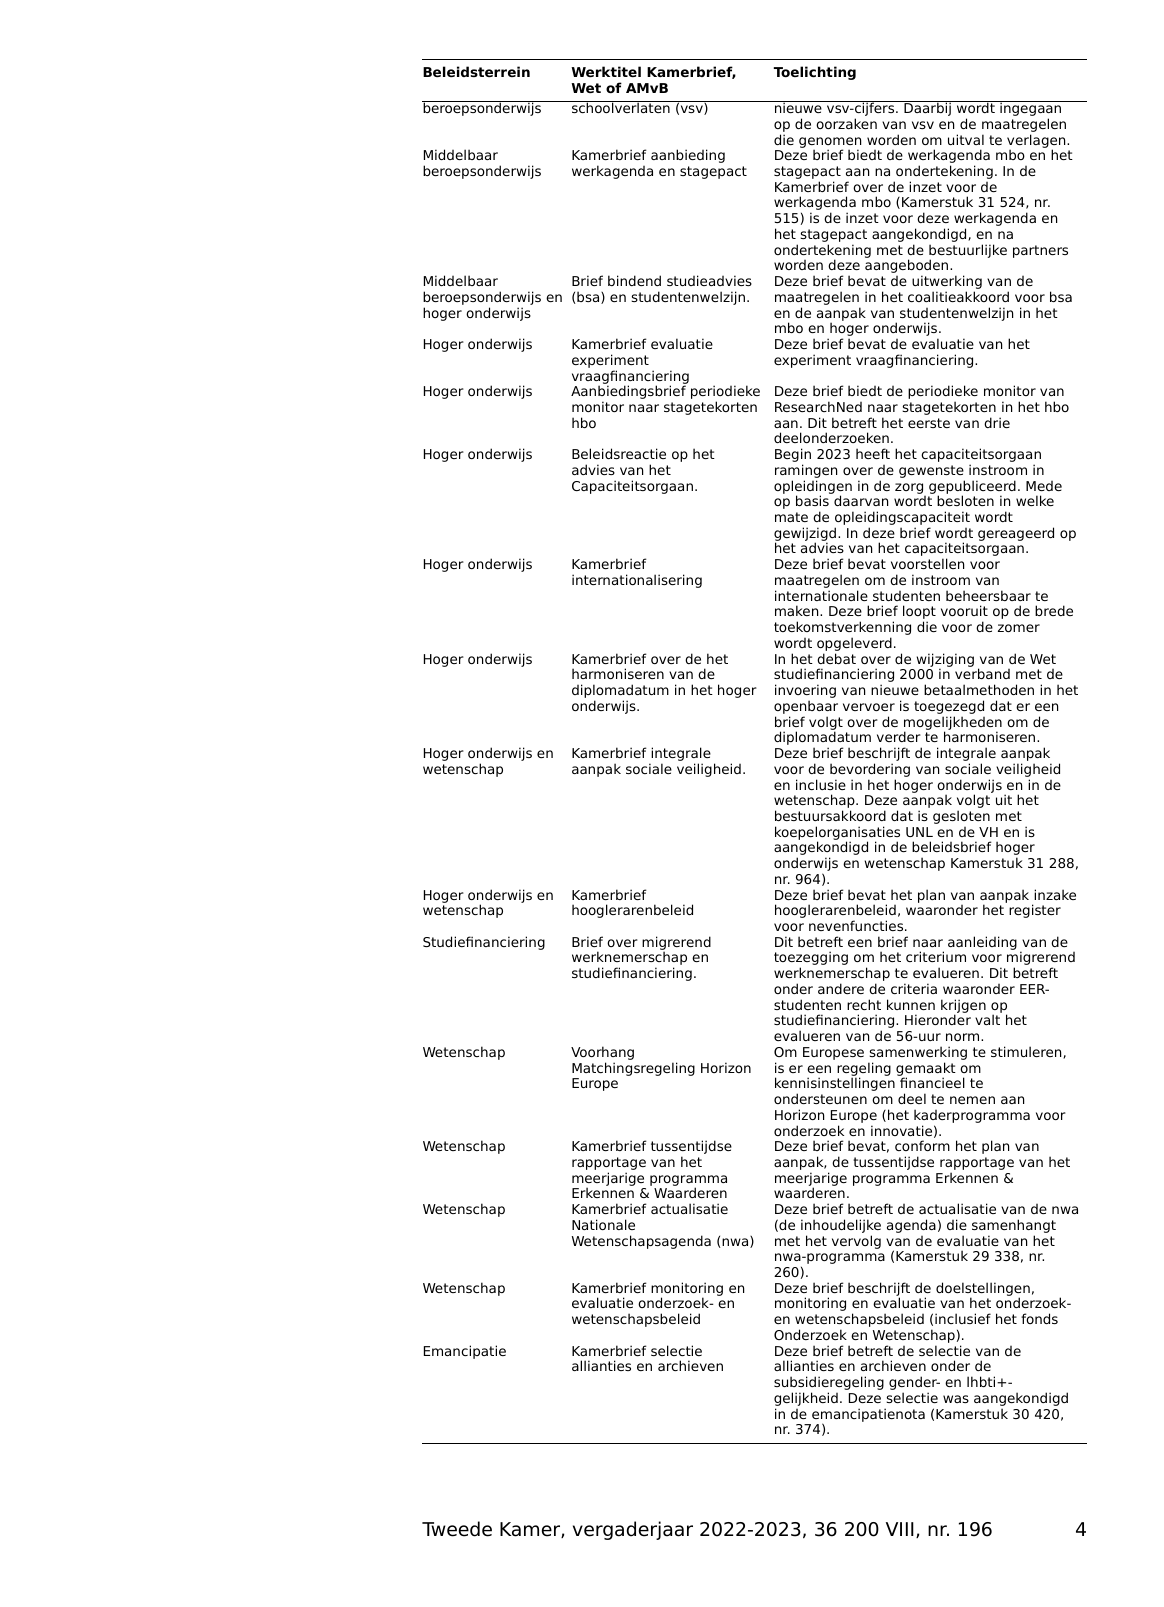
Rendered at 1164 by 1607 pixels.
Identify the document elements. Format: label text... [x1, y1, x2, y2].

table_cell Studiefinanciering [422, 935, 565, 1045]
table_cell Deze brief bevat voorstellen voor maatregelen om de instroom van internationale studenten beheersbaar te maken. Deze brief loopt vooruit op de brede toekomstverkenning die voor de zomer wordt opgeleverd. [768, 557, 1087, 651]
table_cell Brief bindend studieadvies (bsa) en studentenwelzijn. [565, 274, 768, 337]
table_cell Hoger onderwijs [422, 557, 565, 651]
table_cell Wetenschap [422, 1045, 565, 1139]
table_cell Middelbaar beroepsonderwijs en hoger onderwijs [422, 274, 565, 337]
table_cell Wetenschap [422, 1202, 565, 1281]
table_cell Voorhang Matchingsregeling Horizon Europe [565, 1045, 768, 1139]
table_cell Kamerbrief monitoring en evaluatie onderzoek- en wetenschapsbeleid [565, 1281, 768, 1343]
table_cell Hoger onderwijs en wetenschap [422, 888, 565, 934]
table_cell Deze brief biedt de werkagenda mbo en het stagepact aan na ondertekening. In de Kamerbrief over de inzet voor de werkagenda mbo (Kamerstuk 31 524, nr. 515) is de inzet voor deze werkagenda en het stagepact aangekondigd, en na ondertekening met de bestuurlijke partners worden deze aangeboden. [768, 148, 1087, 274]
table_cell Deze brief beschrijft de doelstellingen, monitoring en evaluatie van het onderzoek- en wetenschapsbeleid (inclusief het fonds Onderzoek en Wetenschap). [768, 1281, 1087, 1343]
table_cell Kamerbrief actualisatie Nationale Wetenschapsagenda (nwa) [565, 1202, 768, 1281]
table_cell Kamerbrief selectie allianties en archieven [565, 1344, 768, 1443]
table_cell Kamerbrief tussentijdse rapportage van het meerjarige programma Erkennen & Waarderen [565, 1139, 768, 1202]
table_cell Hoger onderwijs en wetenschap [422, 746, 565, 887]
table_cell Wetenschap [422, 1139, 565, 1202]
table_cell Hoger onderwijs [422, 651, 565, 746]
table_cell Beleidsreactie op het advies van het Capaciteitsorgaan. [565, 447, 768, 557]
table_cell Deze brief bevat het plan van aanpak inzake hooglerarenbeleid, waaronder het register voor nevenfuncties. [768, 888, 1087, 934]
table_cell Deze brief betreft de actualisatie van de nwa (de inhoudelijke agenda) die samenhangt met het vervolg van de evaluatie van het nwa-programma (Kamerstuk 29 338, nr. 260). [768, 1202, 1087, 1281]
table_cell Deze brief biedt de periodieke monitor van ResearchNed naar stagetekorten in het hbo aan. Dit betreft het eerste van drie deelonderzoeken. [768, 384, 1087, 447]
table_cell Hoger onderwijs [422, 337, 565, 384]
table_cell Aanbiedingsbrief periodieke monitor naar stagetekorten hbo [565, 384, 768, 447]
table_cell Deze brief beschrijft de integrale aanpak voor de bevordering van sociale veiligheid en inclusie in het hoger onderwijs en in de wetenschap. Deze aanpak volgt uit het bestuursakkoord dat is gesloten met koepelorganisaties UNL en de VH en is aangekondigd in de beleidsbrief hoger onderwijs en wetenschap Kamerstuk 31 288, nr. 964). [768, 746, 1087, 887]
table_cell Kamerbrief aanbieding werkagenda en stagepact [565, 148, 768, 274]
table_cell Hoger onderwijs [422, 384, 565, 447]
table_cell nieuwe vsv-cijfers. Daarbij wordt ingegaan op de oorzaken van vsv en de maatregelen die genomen worden om uitval te verlagen. [768, 102, 1087, 148]
table_header Werktitel Kamerbrief, Wet of AMvB [565, 60, 768, 101]
table_cell Deze brief betreft de selectie van de allianties en archieven onder de subsidieregeling gender- en lhbti+-gelijkheid. Deze selectie was aangekondigd in de emancipatienota (Kamerstuk 30 420, nr. 374). [768, 1344, 1087, 1443]
table_cell Kamerbrief over de het harmoniseren van de diplomadatum in het hoger onderwijs. [565, 651, 768, 746]
table_cell Hoger onderwijs [422, 447, 565, 557]
table_cell Kamerbrief internationalisering [565, 557, 768, 651]
table_cell beroepsonderwijs [422, 102, 565, 148]
table_cell Kamerbrief evaluatie experiment vraagfinanciering [565, 337, 768, 384]
table_cell Emancipatie [422, 1344, 565, 1443]
table_cell Deze brief bevat, conform het plan van aanpak, de tussentijdse rapportage van het meerjarige programma Erkennen & waarderen. [768, 1139, 1087, 1202]
table_cell In het debat over de wijziging van de Wet studiefinanciering 2000 in verband met de invoering van nieuwe betaalmethoden in het openbaar vervoer is toegezegd dat er een brief volgt over de mogelijkheden om de diplomadatum verder te harmoniseren. [768, 651, 1087, 746]
table_cell Kamerbrief integrale aanpak sociale veiligheid. [565, 746, 768, 887]
table_cell Deze brief bevat de uitwerking van de maatregelen in het coalitieakkoord voor bsa en de aanpak van studentenwelzijn in het mbo en hoger onderwijs. [768, 274, 1087, 337]
table_cell Wetenschap [422, 1281, 565, 1343]
table_cell Brief over migrerend werknemerschap en studiefinanciering. [565, 935, 768, 1045]
table_cell Dit betreft een brief naar aanleiding van de toezegging om het criterium voor migrerend werknemerschap te evalueren. Dit betreft onder andere de criteria waaronder EER-studenten recht kunnen krijgen op studiefinanciering. Hieronder valt het evalueren van de 56-uur norm. [768, 935, 1087, 1045]
table_cell Begin 2023 heeft het capaciteitsorgaan ramingen over de gewenste instroom in opleidingen in de zorg gepubliceerd. Mede op basis daarvan wordt besloten in welke mate de opleidingscapaciteit wordt gewijzigd. In deze brief wordt gereageerd op het advies van het capaciteitsorgaan. [768, 447, 1087, 557]
table_cell schoolverlaten (vsv) [565, 102, 768, 148]
table_header Toelichting [768, 60, 1087, 101]
table_cell Deze brief bevat de evaluatie van het experiment vraagfinanciering. [768, 337, 1087, 384]
table_cell Kamerbrief hooglerarenbeleid [565, 888, 768, 934]
table_header Beleidsterrein [422, 60, 565, 101]
table_cell Om Europese samenwerking te stimuleren, is er een regeling gemaakt om kennisinstellingen financieel te ondersteunen om deel te nemen aan Horizon Europe (het kaderprogramma voor onderzoek en innovatie). [768, 1045, 1087, 1139]
table_cell Middelbaar beroepsonderwijs [422, 148, 565, 274]
